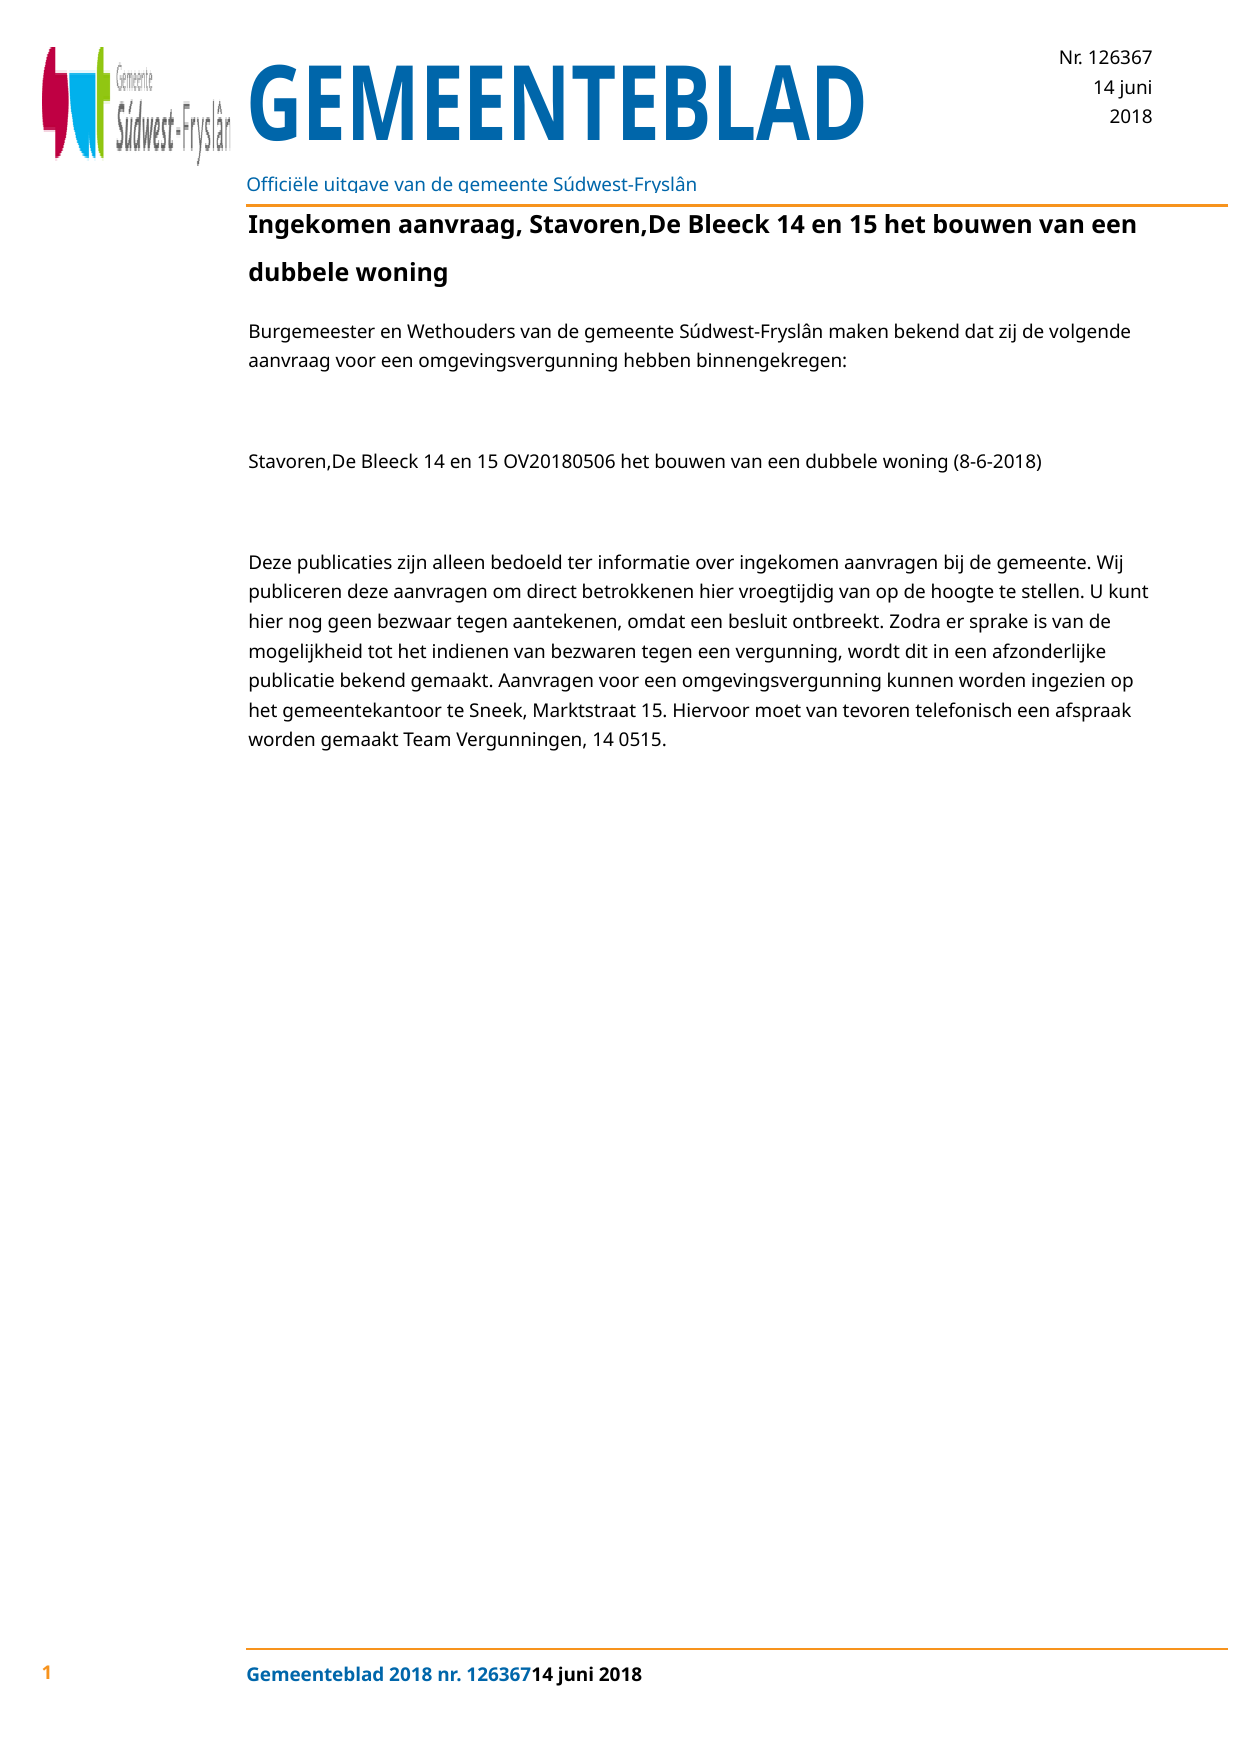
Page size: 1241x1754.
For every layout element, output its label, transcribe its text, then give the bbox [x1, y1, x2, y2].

text Stavoren,De Bleeck 14 en 15 OV20180506 het bouwen van een dubbele woning (8-6-2018) [248, 448, 1152, 474]
picture [41, 47, 231, 172]
text Deze publicaties zijn alleen bedoeld ter informatie over ingekomen aanvragen bij de gemeente. Wij publiceren deze aanvragen om direct betrokkenen hier vroegtijdig van op de hoogte te stellen. U kunt hier nog geen bezwaar tegen aantekenen, omdat een besluit ontbreekt. Zodra er sprake is van de mogelijkheid tot het indienen van bezwaren tegen een vergunning, wordt dit in een afzonderlijke publicatie bekend gemaakt. Aanvragen voor een omgevingsvergunning kunnen worden ingezien op het gemeentekantoor te Sneek, Marktstraat 15. Hiervoor moet van tevoren telefonisch een afspraak worden gemaakt Team Vergunningen, 14 0515. [248, 549, 1152, 752]
text Burgemeester en Wethouders van de gemeente Súdwest-Fryslân maken bekend dat zij de volgende aanvraag voor een omgevingsvergunning hebben binnengekregen: [248, 318, 1152, 373]
text Ingekomen aanvraag, Stavoren,De Bleeck 14 en 15 het bouwen van een dubbele woning [248, 207, 1152, 288]
